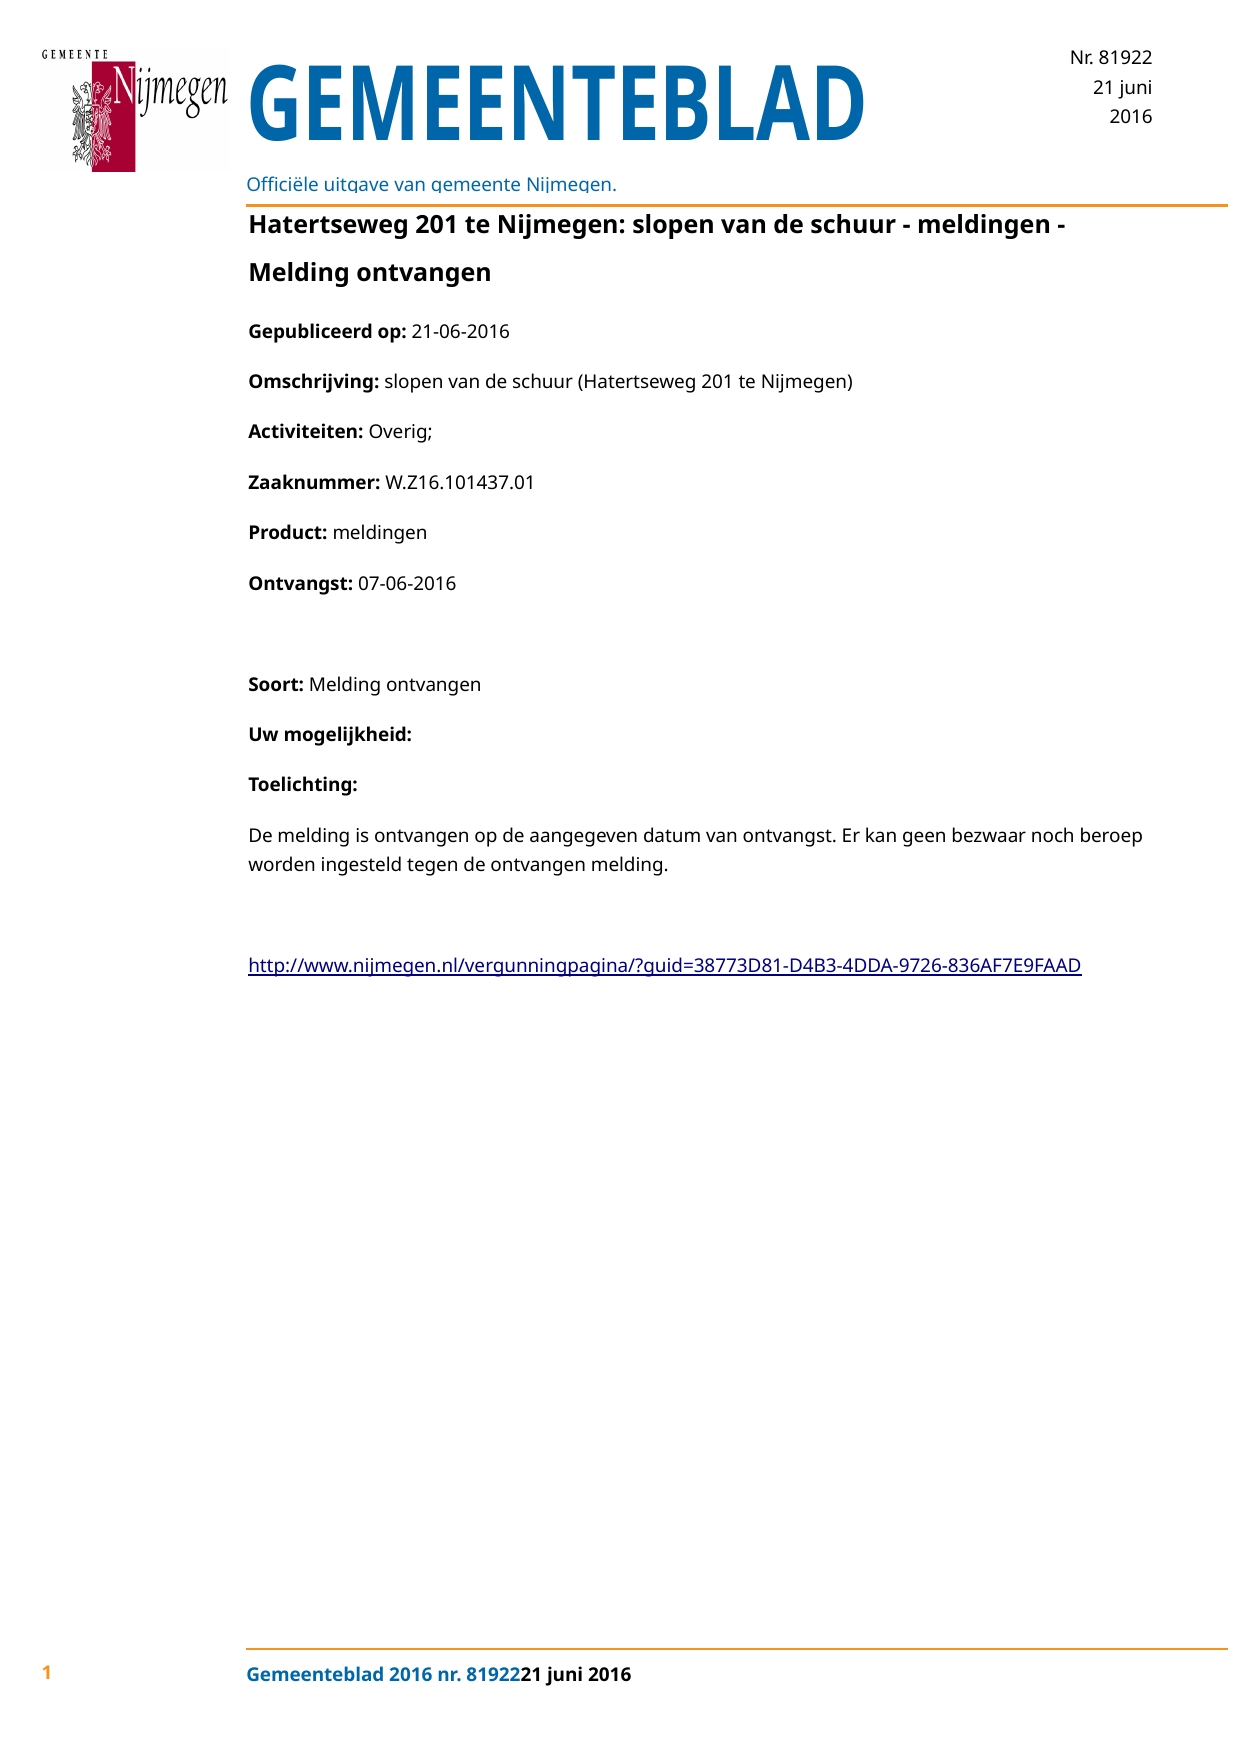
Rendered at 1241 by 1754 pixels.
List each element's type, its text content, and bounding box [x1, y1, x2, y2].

text http://www.nijmegen.nl/vergunningpagina/?guid=38773D81-D4B3-4DDA-9726-836AF7E9FAAD [248, 952, 1152, 978]
text Product: meldingen [248, 519, 1152, 545]
text Hatertseweg 201 te Nijmegen: slopen van de schuur - meldingen - Melding ontvangen [248, 207, 1152, 288]
text Ontvangst: 07-06-2016 [248, 570, 1152, 596]
picture [41, 47, 231, 172]
text Toelichting: [248, 772, 1152, 797]
text Soort: Melding ontvangen [248, 671, 1152, 697]
text Zaaknummer: W.Z16.101437.01 [248, 469, 1152, 495]
text Activiteiten: Overig; [248, 419, 1152, 444]
text Omschrijving: slopen van de schuur (Hatertseweg 201 te Nijmegen) [248, 368, 1152, 394]
text De melding is ontvangen op de aangegeven datum van ontvangst. Er kan geen bezwaar noch beroep worden ingesteld tegen de ontvangen melding. [248, 822, 1152, 877]
text Uw mogelijkheid: [248, 721, 1152, 747]
text Gepubliceerd op: 21-06-2016 [248, 318, 1152, 344]
